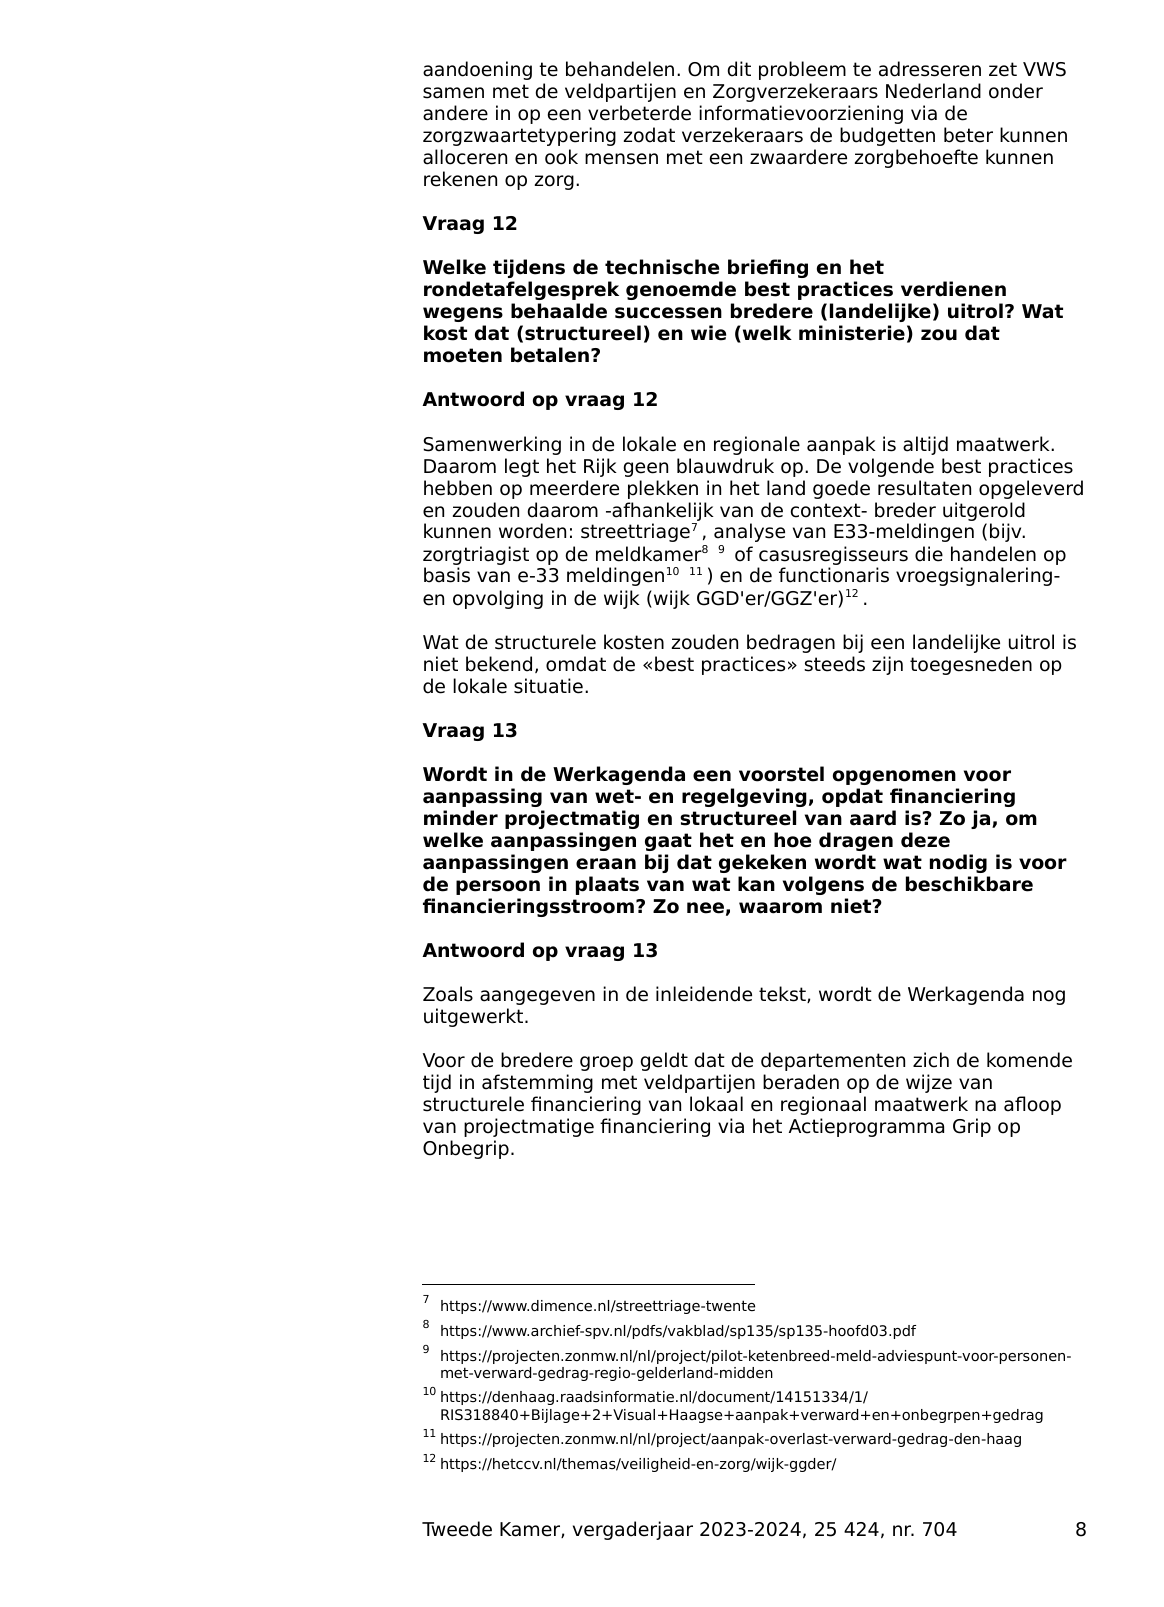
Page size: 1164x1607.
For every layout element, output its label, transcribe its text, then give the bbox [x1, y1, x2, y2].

text https://projecten.zonmw.nl/nl/project/aanpak-overlast-verward-gedrag-den-haag [422, 1427, 1087, 1449]
text Welke tijdens de technische briefing en het rondetafelgesprek genoemde best practices verdienen wegens behaalde successen bredere (landelijke) uitrol? Wat kost dat (structureel) en wie (welk ministerie) zou dat moeten betalen? [422, 257, 1087, 367]
text Zoals aangegeven in de inleidende tekst, wordt de Werkagenda nog uitgewerkt. [422, 984, 1087, 1028]
text Samenwerking in de lokale en regionale aanpak is altijd maatwerk. Daarom legt het Rijk geen blauwdruk op. De volgende best practices hebben op meerdere plekken in het land goede resultaten opgeleverd en zouden daarom -afhankelijk van de context- breder uitgerold kunnen worden: streettriage, analyse van E33-meldingen (bijv. zorgtriagist op de meldkamer of casusregisseurs die handelen op basis van e-33 meldingen ) en de functionaris vroegsignalering- en opvolging in de wijk (wijk GGD'er/GGZ'er). [422, 433, 1087, 609]
text https://www.dimence.nl/streettriage-twente [422, 1293, 1087, 1316]
subtitle Vraag 13 [422, 720, 1087, 742]
text Voor de bredere groep geldt dat de departementen zich de komende tijd in afstemming met veldpartijen beraden op de wijze van structurele financiering van lokaal en regionaal maatwerk na afloop van projectmatige financiering via het Actieprogramma Grip op Onbegrip. [422, 1050, 1087, 1160]
text https://projecten.zonmw.nl/nl/project/pilot-ketenbreed-meld-adviespunt-voor-personen-met-verward-gedrag-regio-gelderland-midden [422, 1343, 1087, 1382]
subtitle Antwoord op vraag 13 [422, 940, 1087, 962]
text Wordt in de Werkagenda een voorstel opgenomen voor aanpassing van wet- en regelgeving, opdat financiering minder projectmatig en structureel van aard is? Zo ja, om welke aanpassingen gaat het en hoe dragen deze aanpassingen eraan bij dat gekeken wordt wat nodig is voor de persoon in plaats van wat kan volgens de beschikbare financieringsstroom? Zo nee, waarom niet? [422, 764, 1087, 918]
text https://www.archief-spv.nl/pdfs/vakblad/sp135/sp135-hoofd03.pdf [422, 1318, 1087, 1341]
text https://denhaag.raadsinformatie.nl/document/14151334/1/RIS318840+Bijlage+2+Visual+Haagse+aanpak+verward+en+onbegrpen+gedrag [422, 1385, 1087, 1424]
text Wat de structurele kosten zouden bedragen bij een landelijke uitrol is niet bekend, omdat de «best practices» steeds zijn toegesneden op de lokale situatie. [422, 632, 1087, 697]
text aandoening te behandelen. Om dit probleem te adresseren zet VWS samen met de veldpartijen en Zorgverzekeraars Nederland onder andere in op een verbeterde informatievoorziening via de zorgzwaartetypering zodat verzekeraars de budgetten beter kunnen alloceren en ook mensen met een zwaardere zorgbehoefte kunnen rekenen op zorg. [422, 59, 1087, 191]
subtitle Vraag 12 [422, 213, 1087, 235]
subtitle Antwoord op vraag 12 [422, 389, 1087, 411]
text https://hetccv.nl/themas/veiligheid-en-zorg/wijk-ggder/ [422, 1452, 1087, 1474]
